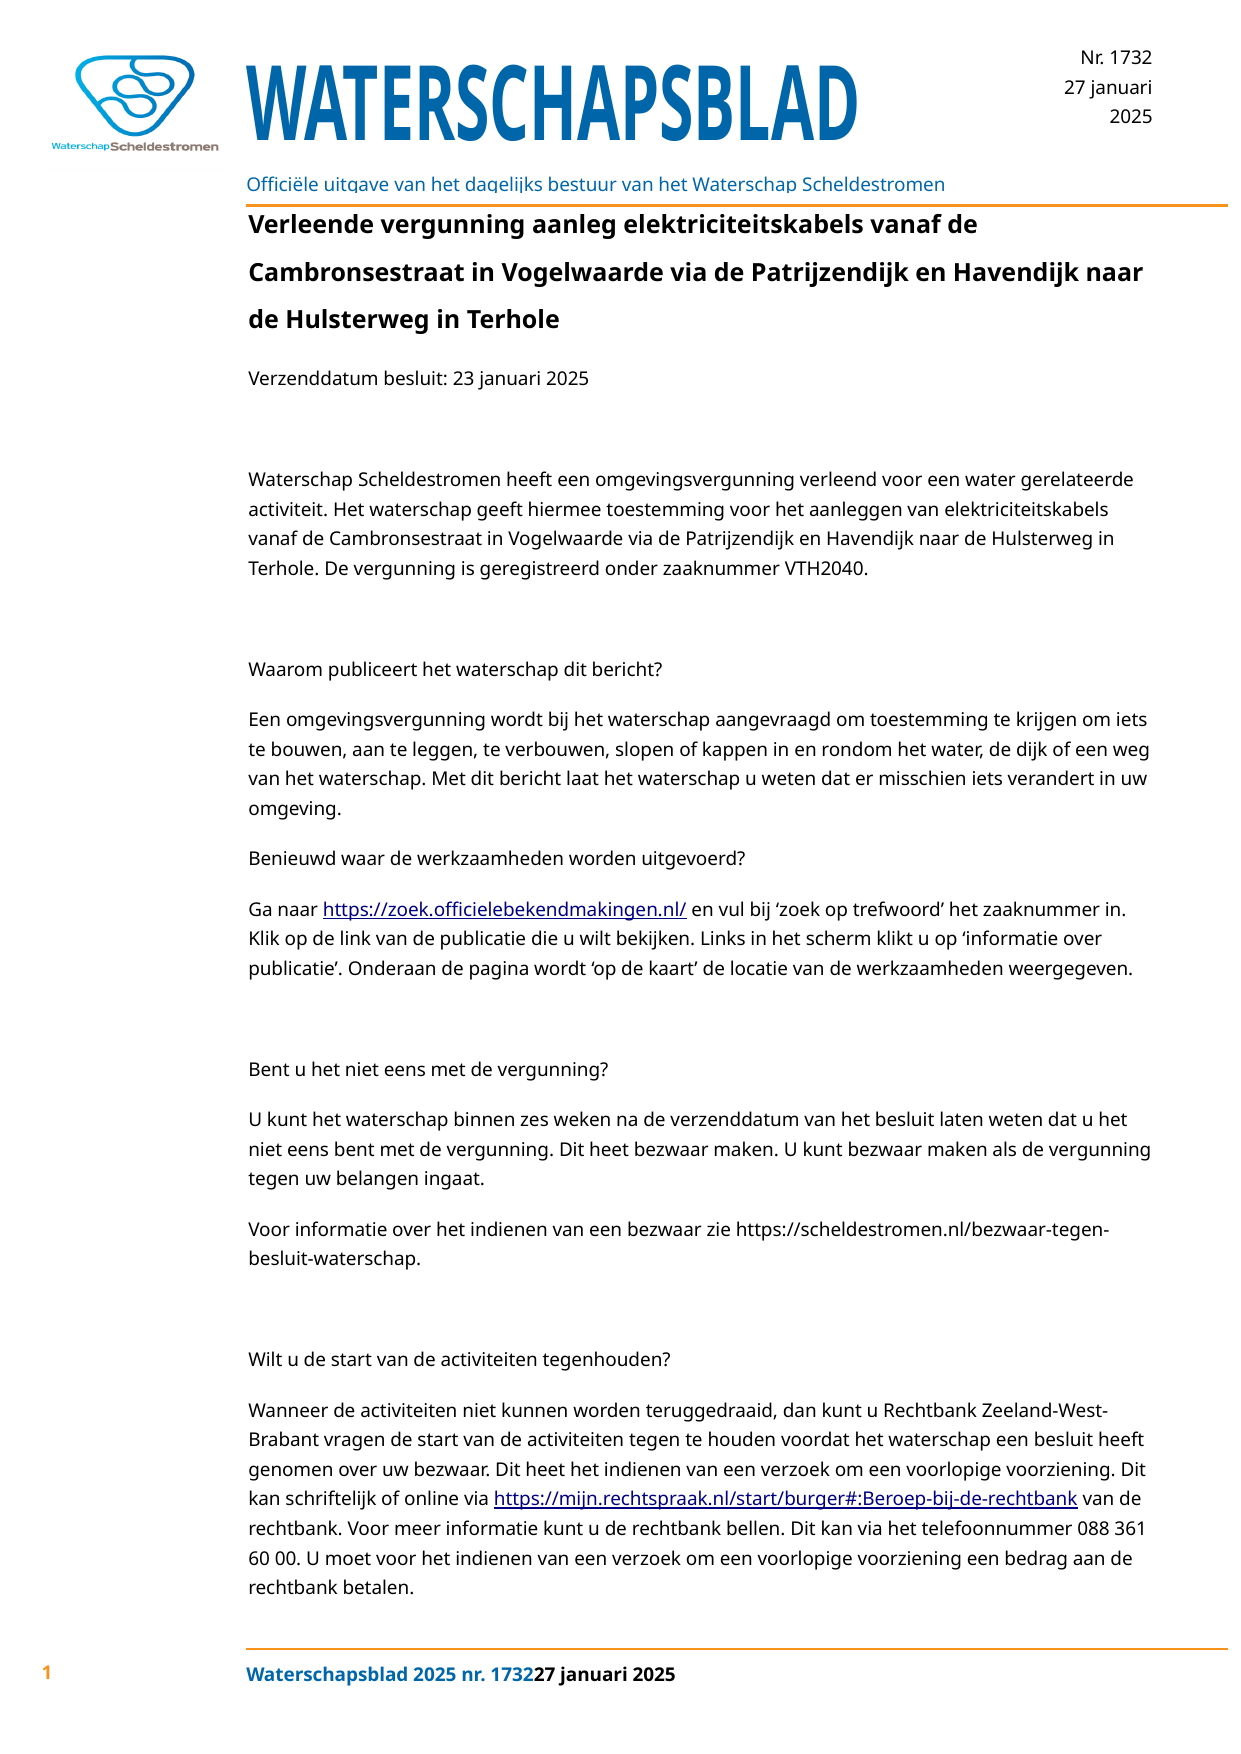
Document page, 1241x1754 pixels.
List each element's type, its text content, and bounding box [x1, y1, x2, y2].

text Ga naar https://zoek.officielebekendmakingen.nl/ en vul bij ‘zoek op trefwoord’ het zaaknummer in. Klik op de link van de publicatie die u wilt bekijken. Links in het scherm klikt u op ‘informatie over publicatie’. Onderaan de pagina wordt ‘op de kaart’ de locatie van de werkzaamheden weergegeven. [248, 896, 1152, 981]
text Verleende vergunning aanleg elektriciteitskabels vanaf de Cambronsestraat in Vogelwaarde via de Patrijzendijk en Havendijk naar de Hulsterweg in Terhole [248, 207, 1152, 336]
text Een omgevingsvergunning wordt bij het waterschap aangevraagd om toestemming te krijgen om iets te bouwen, aan te leggen, te verbouwen, slopen of kappen in en rondom het water, de dijk of een weg van het waterschap. Met dit bericht laat het waterschap u weten dat er misschien iets verandert in uw omgeving. [248, 706, 1152, 821]
text Wanneer de activiteiten niet kunnen worden teruggedraaid, dan kunt u Rechtbank Zeeland-West-Brabant vragen de start van de activiteiten tegen te houden voordat het waterschap een besluit heeft genomen over uw bezwaar. Dit heet het indienen van een verzoek om een voorlopige voorziening. Dit kan schriftelijk of online via https://mijn.rechtspraak.nl/start/burger#:Beroep-bij-de-rechtbank van de rechtbank. Voor meer informatie kunt u de rechtbank bellen. Dit kan via het telefoonnummer 088 361 60 00. U moet voor het indienen van een verzoek om een voorlopige voorziening een bedrag aan de rechtbank betalen. [248, 1397, 1152, 1600]
picture [41, 47, 231, 172]
text Voor informatie over het indienen van een bezwaar zie https://scheldestromen.nl/bezwaar-tegen-besluit-waterschap. [248, 1216, 1152, 1271]
text Bent u het niet eens met de vergunning? [248, 1056, 1152, 1082]
text Waarom publiceert het waterschap dit bericht? [248, 656, 1152, 682]
text Benieuwd waar de werkzaamheden worden uitgevoerd? [248, 846, 1152, 871]
text Verzenddatum besluit: 23 januari 2025 [248, 366, 1152, 391]
text U kunt het waterschap binnen zes weken na de verzenddatum van het besluit laten weten dat u het niet eens bent met de vergunning. Dit heet bezwaar maken. U kunt bezwaar maken als de vergunning tegen uw belangen ingaat. [248, 1106, 1152, 1191]
text Waterschap Scheldestromen heeft een omgevingsvergunning verleend voor een water gerelateerde activiteit. Het waterschap geeft hiermee toestemming voor het aanleggen van elektriciteitskabels vanaf de Cambronsestraat in Vogelwaarde via de Patrijzendijk en Havendijk naar de Hulsterweg in Terhole. De vergunning is geregistreerd onder zaaknummer VTH2040. [248, 466, 1152, 581]
text Wilt u de start van de activiteiten tegenhouden? [248, 1346, 1152, 1372]
